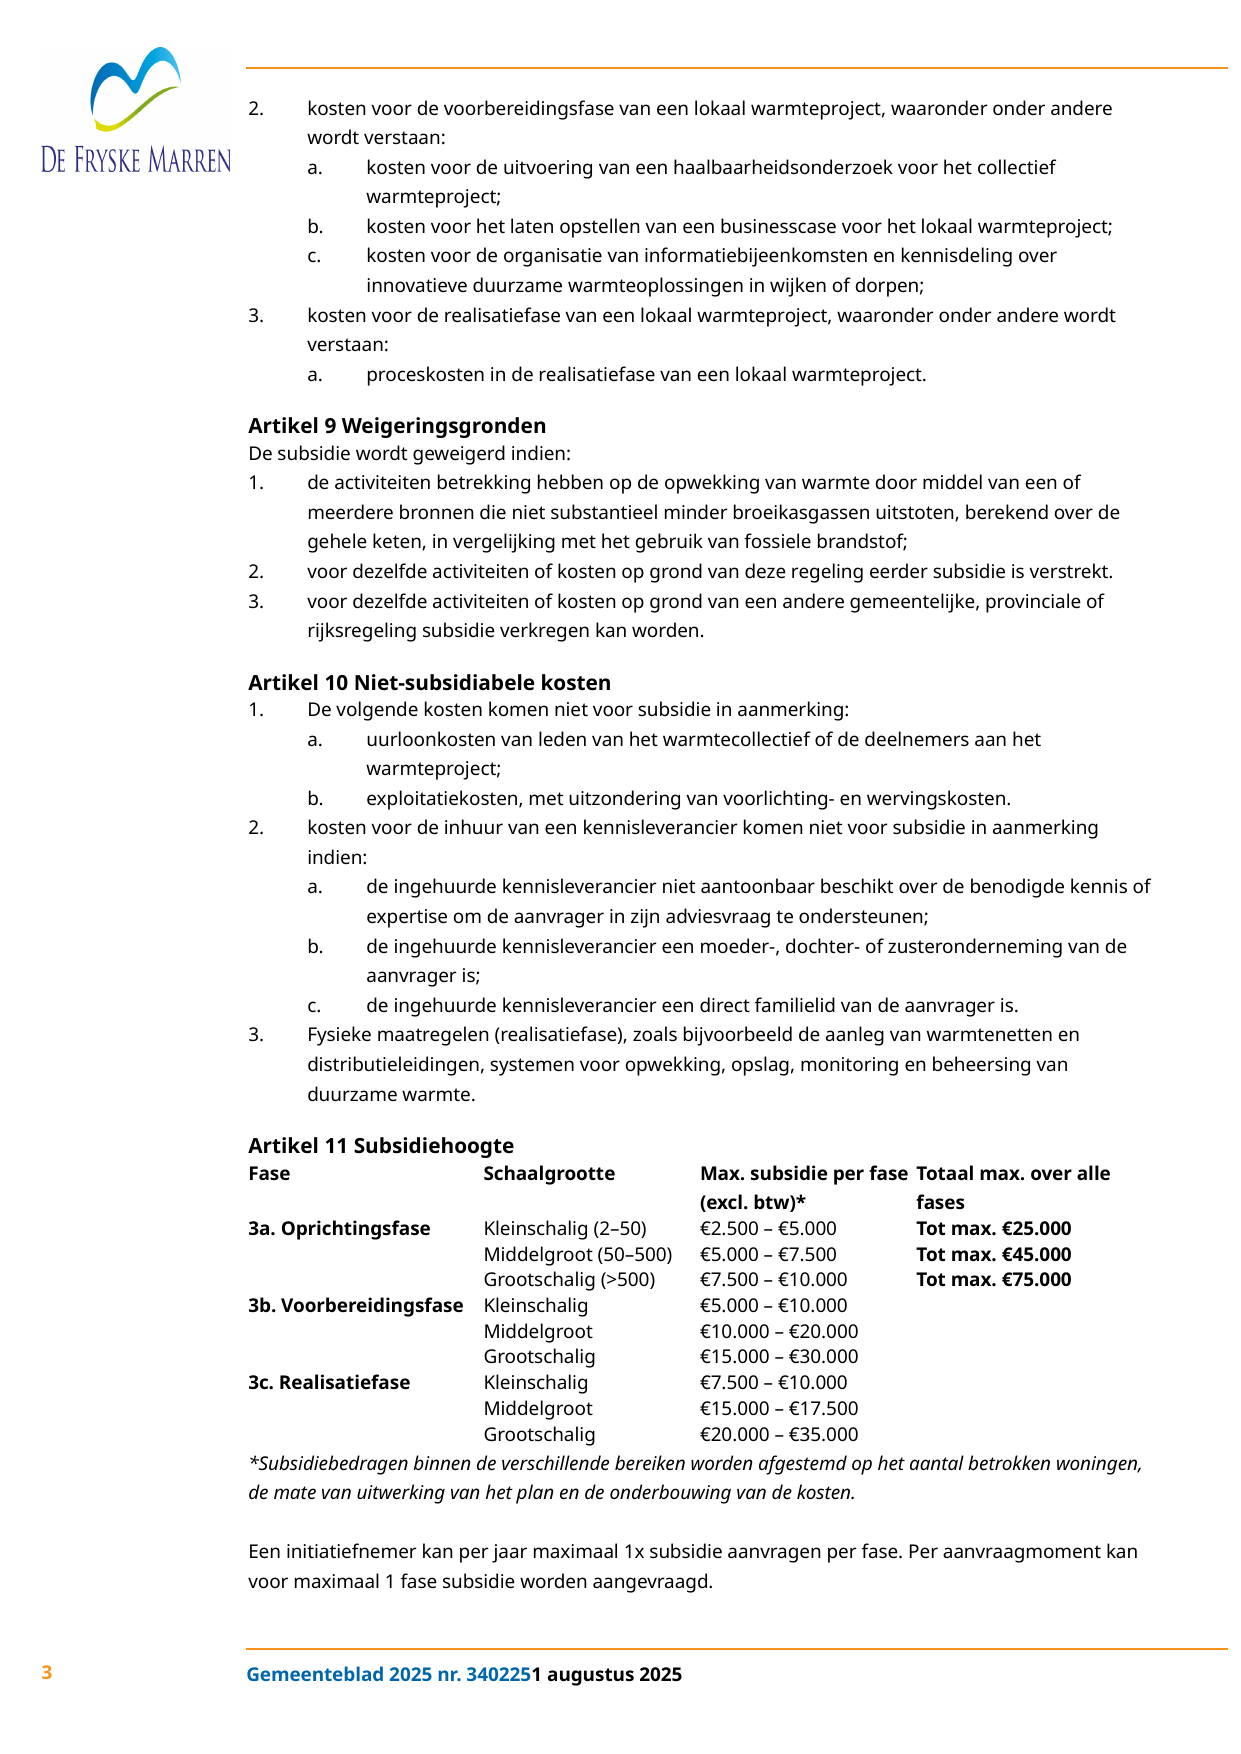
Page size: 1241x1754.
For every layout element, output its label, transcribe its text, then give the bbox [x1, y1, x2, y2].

table_cell [248, 1395, 483, 1421]
table_cell [916, 1395, 1152, 1421]
table_cell [248, 1267, 483, 1292]
table_cell 3c. Realisatiefase [248, 1370, 483, 1395]
list uurloonkosten van leden van het warmtecollectief of de deelnemers aan het warmteproject; [307, 726, 1152, 781]
table_cell Grootschalig [483, 1421, 700, 1447]
table_cell Middelgroot (50–500) [483, 1241, 700, 1267]
table_cell Middelgroot [483, 1395, 700, 1421]
table_cell €5.000 – €7.500 [700, 1241, 916, 1267]
table_cell Grootschalig [483, 1344, 700, 1369]
table_cell €5.000 – €10.000 [700, 1292, 916, 1318]
list kosten voor de voorbereidingsfase van een lokaal warmteproject, waaronder onder andere wordt verstaan: [248, 95, 1152, 150]
table_header Max. subsidie per fase (excl. btw)* [700, 1160, 916, 1215]
table_cell [248, 1241, 483, 1267]
table_cell 3b. Voorbereidingsfase [248, 1292, 483, 1318]
table_header Schaalgrootte [483, 1160, 700, 1215]
table_cell €2.500 – €5.000 [700, 1215, 916, 1241]
table_header Totaal max. over alle fases [916, 1160, 1152, 1215]
table_cell [916, 1344, 1152, 1369]
table_header Fase [248, 1160, 483, 1215]
list kosten voor de uitvoering van een haalbaarheidsonderzoek voor het collectief warmteproject; [307, 154, 1152, 209]
text *Subsidiebedragen binnen de verschillende bereiken worden afgestemd op het aantal betrokken woningen, de mate van uitwerking van het plan en de onderbouwing van de kosten. [248, 1450, 1152, 1505]
table_cell €10.000 – €20.000 [700, 1318, 916, 1344]
table_cell €15.000 – €17.500 [700, 1395, 916, 1421]
table_cell €15.000 – €30.000 [700, 1344, 916, 1369]
list kosten voor de realisatiefase van een lokaal warmteproject, waaronder onder andere wordt verstaan: [248, 302, 1152, 357]
text Een initiatiefnemer kan per jaar maximaal 1x subsidie aanvragen per fase. Per aanvraagmoment kan voor maximaal 1 fase subsidie worden aangevraagd. [248, 1539, 1152, 1594]
table_cell [248, 1344, 483, 1369]
table_cell Tot max. €75.000 [916, 1267, 1152, 1292]
table_cell Grootschalig (>500) [483, 1267, 700, 1292]
table_cell [916, 1370, 1152, 1395]
table_cell [248, 1318, 483, 1344]
list kosten voor het laten opstellen van een businesscase voor het lokaal warmteproject; [307, 213, 1152, 239]
table_cell 3a. Oprichtingsfase [248, 1215, 483, 1241]
list de activiteiten betrekking hebben op de opwekking van warmte door middel van een of meerdere bronnen die niet substantieel minder broeikasgassen uitstoten, berekend over de gehele keten, in vergelijking met het gebruik van fossiele brandstof; [248, 469, 1152, 554]
text Artikel 9 Weigeringsgronden [248, 411, 1152, 440]
list De volgende kosten komen niet voor subsidie in aanmerking: [248, 696, 1152, 722]
table_cell Tot max. €25.000 [916, 1215, 1152, 1241]
list kosten voor de inhuur van een kennisleverancier komen niet voor subsidie in aanmerking indien: [248, 814, 1152, 870]
table_cell Tot max. €45.000 [916, 1241, 1152, 1267]
text Artikel 10 Niet-subsidiabele kosten [248, 668, 1152, 696]
table_cell €7.500 – €10.000 [700, 1267, 916, 1292]
list de ingehuurde kennisleverancier een direct familielid van de aanvrager is. [307, 992, 1152, 1018]
table_cell €7.500 – €10.000 [700, 1370, 916, 1395]
list de ingehuurde kennisleverancier niet aantoonbaar beschikt over de benodigde kennis of expertise om de aanvrager in zijn adviesvraag te ondersteunen; [307, 874, 1152, 929]
table_cell Kleinschalig (2–50) [483, 1215, 700, 1241]
table_cell [916, 1292, 1152, 1318]
list de ingehuurde kennisleverancier een moeder-, dochter- of zusteronderneming van de aanvrager is; [307, 933, 1152, 988]
table_cell [916, 1421, 1152, 1447]
table_cell [248, 1421, 483, 1447]
table_cell Kleinschalig [483, 1370, 700, 1395]
list voor dezelfde activiteiten of kosten op grond van een andere gemeentelijke, provinciale of rijksregeling subsidie verkregen kan worden. [248, 588, 1152, 643]
list proceskosten in de realisatiefase van een lokaal warmteproject. [307, 361, 1152, 387]
table_cell [916, 1318, 1152, 1344]
table_cell €20.000 – €35.000 [700, 1421, 916, 1447]
text De subsidie wordt geweigerd indien: [248, 440, 1152, 466]
picture [41, 47, 231, 172]
list Fysieke maatregelen (realisatiefase), zoals bijvoorbeeld de aanleg van warmtenetten en distributieleidingen, systemen voor opwekking, opslag, monitoring en beheersing van duurzame warmte. [248, 1022, 1152, 1107]
table_cell Kleinschalig [483, 1292, 700, 1318]
text Artikel 11 Subsidiehoogte [248, 1131, 1152, 1160]
list voor dezelfde activiteiten of kosten op grond van deze regeling eerder subsidie is verstrekt. [248, 558, 1152, 584]
list exploitatiekosten, met uitzondering van voorlichting- en wervingskosten. [307, 785, 1152, 811]
list kosten voor de organisatie van informatiebijeenkomsten en kennisdeling over innovatieve duurzame warmteoplossingen in wijken of dorpen; [307, 243, 1152, 298]
table_cell Middelgroot [483, 1318, 700, 1344]
